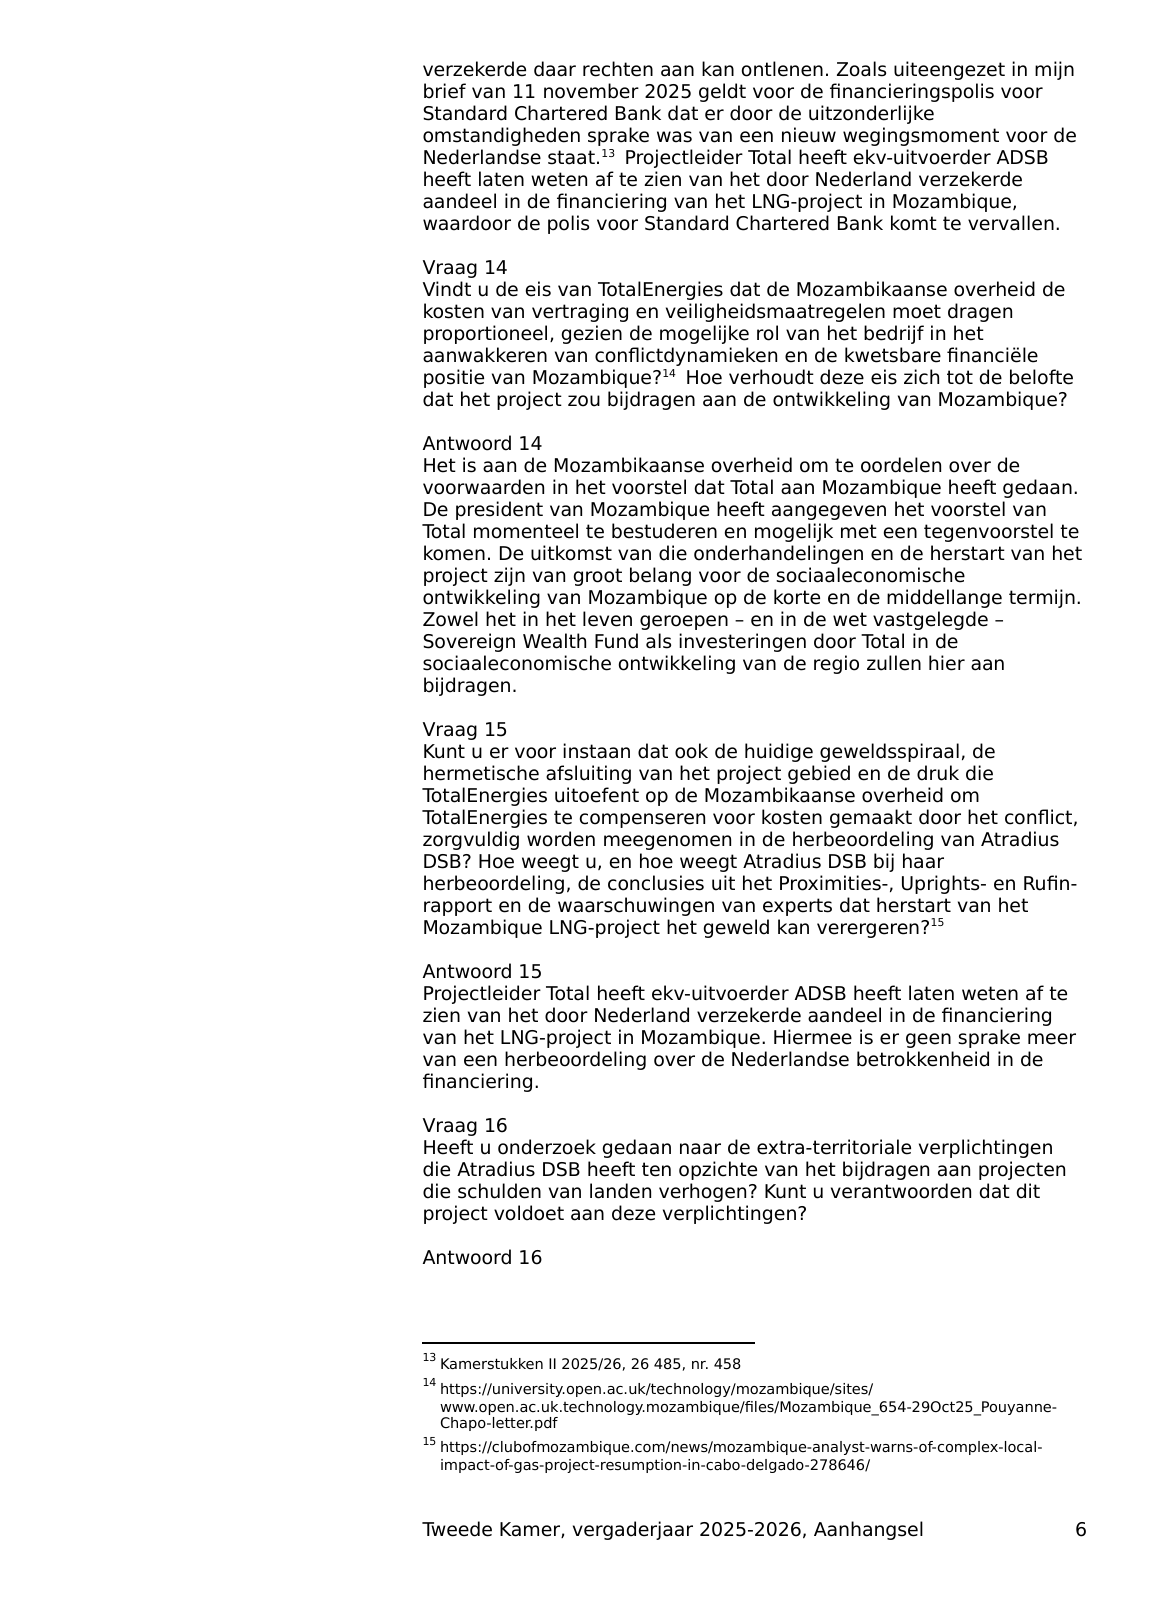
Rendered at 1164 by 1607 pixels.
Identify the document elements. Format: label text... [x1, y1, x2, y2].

text Projectleider Total heeft ekv-uitvoerder ADSB heeft laten weten af te zien van het door Nederland verzekerde aandeel in de financiering van het LNG-project in Mozambique. Hiermee is er geen sprake meer van een herbeoordeling over de Nederlandse betrokkenheid in de financiering. [422, 983, 1087, 1093]
text Het is aan de Mozambikaanse overheid om te oordelen over de voorwaarden in het voorstel dat Total aan Mozambique heeft gedaan. De president van Mozambique heeft aangegeven het voorstel van Total momenteel te bestuderen en mogelijk met een tegenvoorstel te komen. De uitkomst van die onderhandelingen en de herstart van het project zijn van groot belang voor de sociaaleconomische ontwikkeling van Mozambique op de korte en de middellange termijn. Zowel het in het leven geroepen – en in de wet vastgelegde – Sovereign Wealth Fund als investeringen door Total in de sociaaleconomische ontwikkeling van de regio zullen hier aan bijdragen. [422, 455, 1087, 697]
text Antwoord 16 [422, 1247, 1087, 1269]
text Vraag 14 [422, 257, 1087, 279]
text Kamerstukken II 2025/26, 26 485, nr. 458 [422, 1352, 1087, 1374]
text Antwoord 14 [422, 433, 1087, 455]
text https://university.open.ac.uk/technology/mozambique/sites/www.open.ac.uk.technology.mozambique/files/Mozambique_654-29Oct25_Pouyanne-Chapo-letter.pdf [422, 1377, 1087, 1432]
text https://clubofmozambique.com/news/mozambique-analyst-warns-of-complex-local-impact-of-gas-project-resumption-in-cabo-delgado-278646/ [422, 1435, 1087, 1474]
text Antwoord 15 [422, 961, 1087, 983]
text Heeft u onderzoek gedaan naar de extra-territoriale verplichtingen die Atradius DSB heeft ten opzichte van het bijdragen aan projecten die schulden van landen verhogen? Kunt u verantwoorden dat dit project voldoet aan deze verplichtingen? [422, 1137, 1087, 1225]
text Vraag 16 [422, 1115, 1087, 1137]
text Vraag 15 [422, 719, 1087, 741]
text verzekerde daar rechten aan kan ontlenen. Zoals uiteengezet in mijn brief van 11 november 2025 geldt voor de financieringspolis voor Standard Chartered Bank dat er door de uitzonderlijke omstandigheden sprake was van een nieuw wegingsmoment voor de Nederlandse staat. Projectleider Total heeft ekv-uitvoerder ADSB heeft laten weten af te zien van het door Nederland verzekerde aandeel in de financiering van het LNG-project in Mozambique, waardoor de polis voor Standard Chartered Bank komt te vervallen. [422, 59, 1087, 235]
text Vindt u de eis van TotalEnergies dat de Mozambikaanse overheid de kosten van vertraging en veiligheidsmaatregelen moet dragen proportioneel, gezien de mogelijke rol van het bedrijf in het aanwakkeren van conflictdynamieken en de kwetsbare financiële positie van Mozambique? Hoe verhoudt deze eis zich tot de belofte dat het project zou bijdragen aan de ontwikkeling van Mozambique? [422, 279, 1087, 411]
text Kunt u er voor instaan dat ook de huidige geweldsspiraal, de hermetische afsluiting van het project gebied en de druk die TotalEnergies uitoefent op de Mozambikaanse overheid om TotalEnergies te compenseren voor kosten gemaakt door het conflict, zorgvuldig worden meegenomen in de herbeoordeling van Atradius DSB? Hoe weegt u, en hoe weegt Atradius DSB bij haar herbeoordeling, de conclusies uit het Proximities-, Uprights- en Rufin-rapport en de waarschuwingen van experts dat herstart van het Mozambique LNG-project het geweld kan verergeren? [422, 741, 1087, 939]
